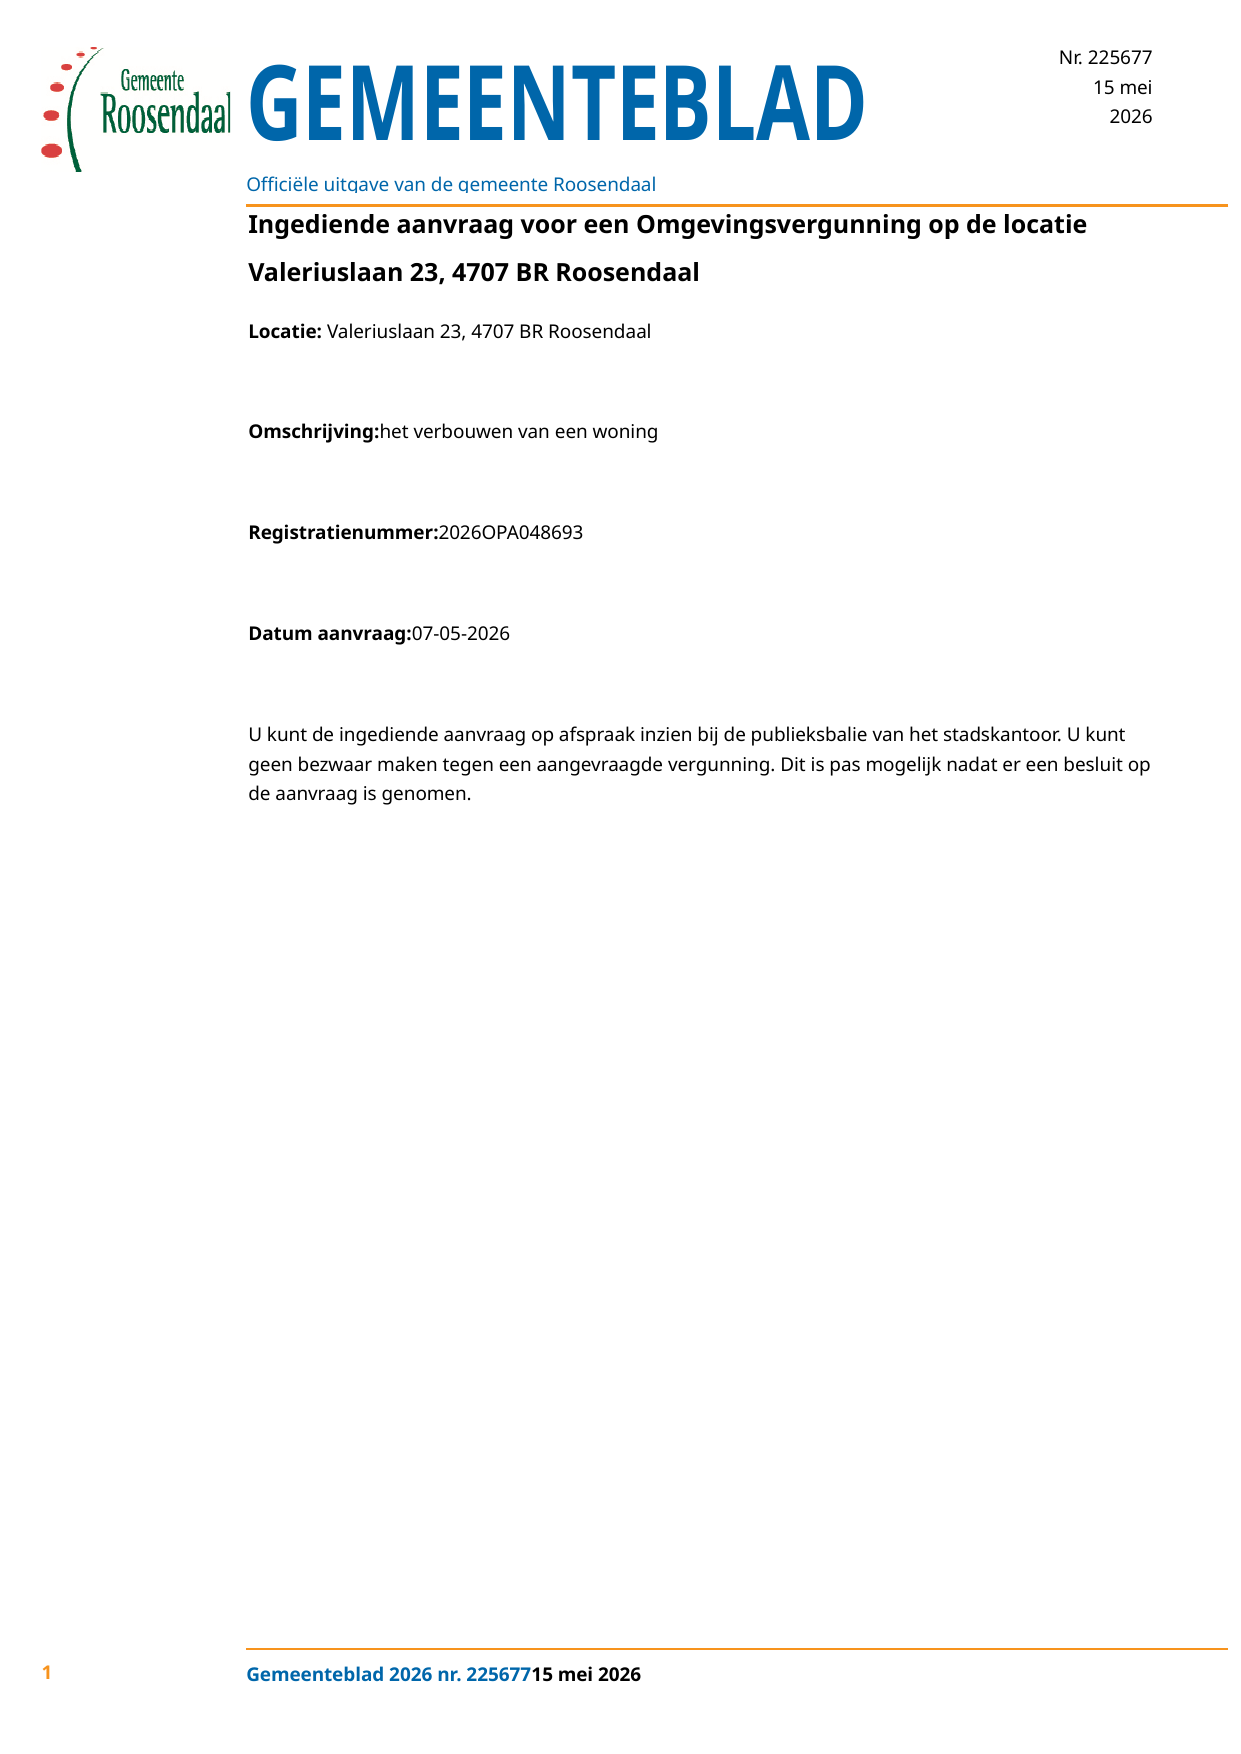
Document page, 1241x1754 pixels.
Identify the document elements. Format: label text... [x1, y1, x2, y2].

picture [41, 47, 231, 172]
text Locatie: Valeriuslaan 23, 4707 BR Roosendaal [248, 318, 1152, 344]
text Omschrijving:het verbouwen van een woning [248, 419, 1152, 444]
text Ingediende aanvraag voor een Omgevingsvergunning op de locatie Valeriuslaan 23, 4707 BR Roosendaal [248, 207, 1152, 288]
text U kunt de ingediende aanvraag op afspraak inzien bij de publieksbalie van het stadskantoor. U kunt geen bezwaar maken tegen een aangevraagde vergunning. Dit is pas mogelijk nadat er een besluit op de aanvraag is genomen. [248, 721, 1152, 806]
text Registratienummer:2026OPA048693 [248, 519, 1152, 545]
text Datum aanvraag:07-05-2026 [248, 620, 1152, 646]
